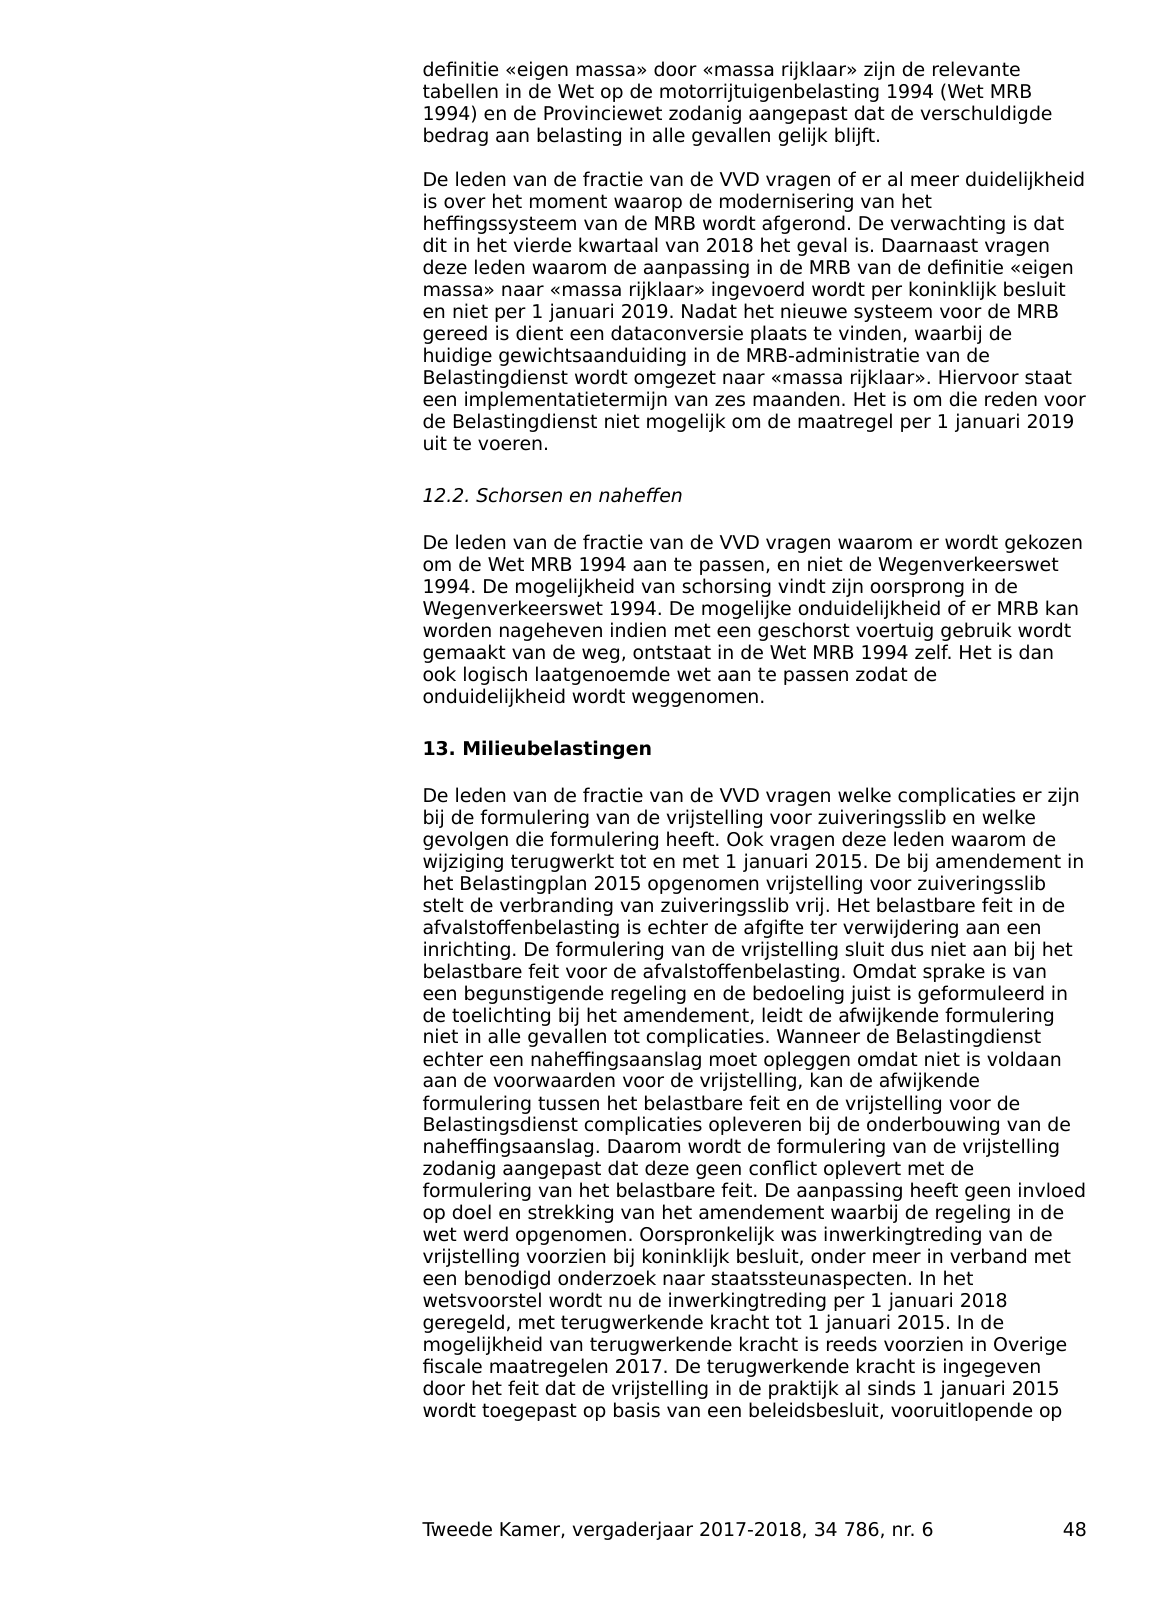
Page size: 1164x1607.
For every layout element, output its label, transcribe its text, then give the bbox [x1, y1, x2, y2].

subtitle 12.2. Schorsen en naheffen [422, 485, 1087, 507]
text De leden van de fractie van de VVD vragen waarom er wordt gekozen om de Wet MRB 1994 aan te passen, en niet de Wegenverkeerswet 1994. De mogelijkheid van schorsing vindt zijn oorsprong in de Wegenverkeerswet 1994. De mogelijke onduidelijkheid of er MRB kan worden nageheven indien met een geschorst voertuig gebruik wordt gemaakt van de weg, ontstaat in de Wet MRB 1994 zelf. Het is dan ook logisch laatgenoemde wet aan te passen zodat de onduidelijkheid wordt weggenomen. [422, 532, 1087, 708]
subtitle 13. Milieubelastingen [422, 738, 1087, 760]
text De leden van de fractie van de VVD vragen of er al meer duidelijkheid is over het moment waarop de modernisering van het heffingssysteem van de MRB wordt afgerond. De verwachting is dat dit in het vierde kwartaal van 2018 het geval is. Daarnaast vragen deze leden waarom de aanpassing in de MRB van de definitie «eigen massa» naar «massa rijklaar» ingevoerd wordt per koninklijk besluit en niet per 1 januari 2019. Nadat het nieuwe systeem voor de MRB gereed is dient een dataconversie plaats te vinden, waarbij de huidige gewichtsaanduiding in de MRB-administratie van de Belastingdienst wordt omgezet naar «massa rijklaar». Hiervoor staat een implementatietermijn van zes maanden. Het is om die reden voor de Belastingdienst niet mogelijk om de maatregel per 1 januari 2019 uit te voeren. [422, 169, 1087, 455]
text De leden van de fractie van de VVD vragen welke complicaties er zijn bij de formulering van de vrijstelling voor zuiveringsslib en welke gevolgen die formulering heeft. Ook vragen deze leden waarom de wijziging terugwerkt tot en met 1 januari 2015. De bij amendement in het Belastingplan 2015 opgenomen vrijstelling voor zuiveringsslib stelt de verbranding van zuiveringsslib vrij. Het belastbare feit in de afvalstoffenbelasting is echter de afgifte ter verwijdering aan een inrichting. De formulering van de vrijstelling sluit dus niet aan bij het belastbare feit voor de afvalstoffenbelasting. Omdat sprake is van een begunstigende regeling en de bedoeling juist is geformuleerd in de toelichting bij het amendement, leidt de afwijkende formulering niet in alle gevallen tot complicaties. Wanneer de Belastingdienst echter een naheffingsaanslag moet opleggen omdat niet is voldaan aan de voorwaarden voor de vrijstelling, kan de afwijkende formulering tussen het belastbare feit en de vrijstelling voor de Belastingsdienst complicaties opleveren bij de onderbouwing van de naheffingsaanslag. Daarom wordt de formulering van de vrijstelling zodanig aangepast dat deze geen conflict oplevert met de formulering van het belastbare feit. De aanpassing heeft geen invloed op doel en strekking van het amendement waarbij de regeling in de wet werd opgenomen. Oorspronkelijk was inwerkingtreding van de vrijstelling voorzien bij koninklijk besluit, onder meer in verband met een benodigd onderzoek naar staatssteunaspecten. In het wetsvoorstel wordt nu de inwerkingtreding per 1 januari 2018 geregeld, met terugwerkende kracht tot 1 januari 2015. In de mogelijkheid van terugwerkende kracht is reeds voorzien in Overige fiscale maatregelen 2017. De terugwerkende kracht is ingegeven door het feit dat de vrijstelling in de praktijk al sinds 1 januari 2015 wordt toegepast op basis van een beleidsbesluit, vooruitlopende op [422, 785, 1087, 1422]
text definitie «eigen massa» door «massa rijklaar» zijn de relevante tabellen in de Wet op de motorrijtuigenbelasting 1994 (Wet MRB 1994) en de Provinciewet zodanig aangepast dat de verschuldigde bedrag aan belasting in alle gevallen gelijk blijft. [422, 59, 1087, 147]
